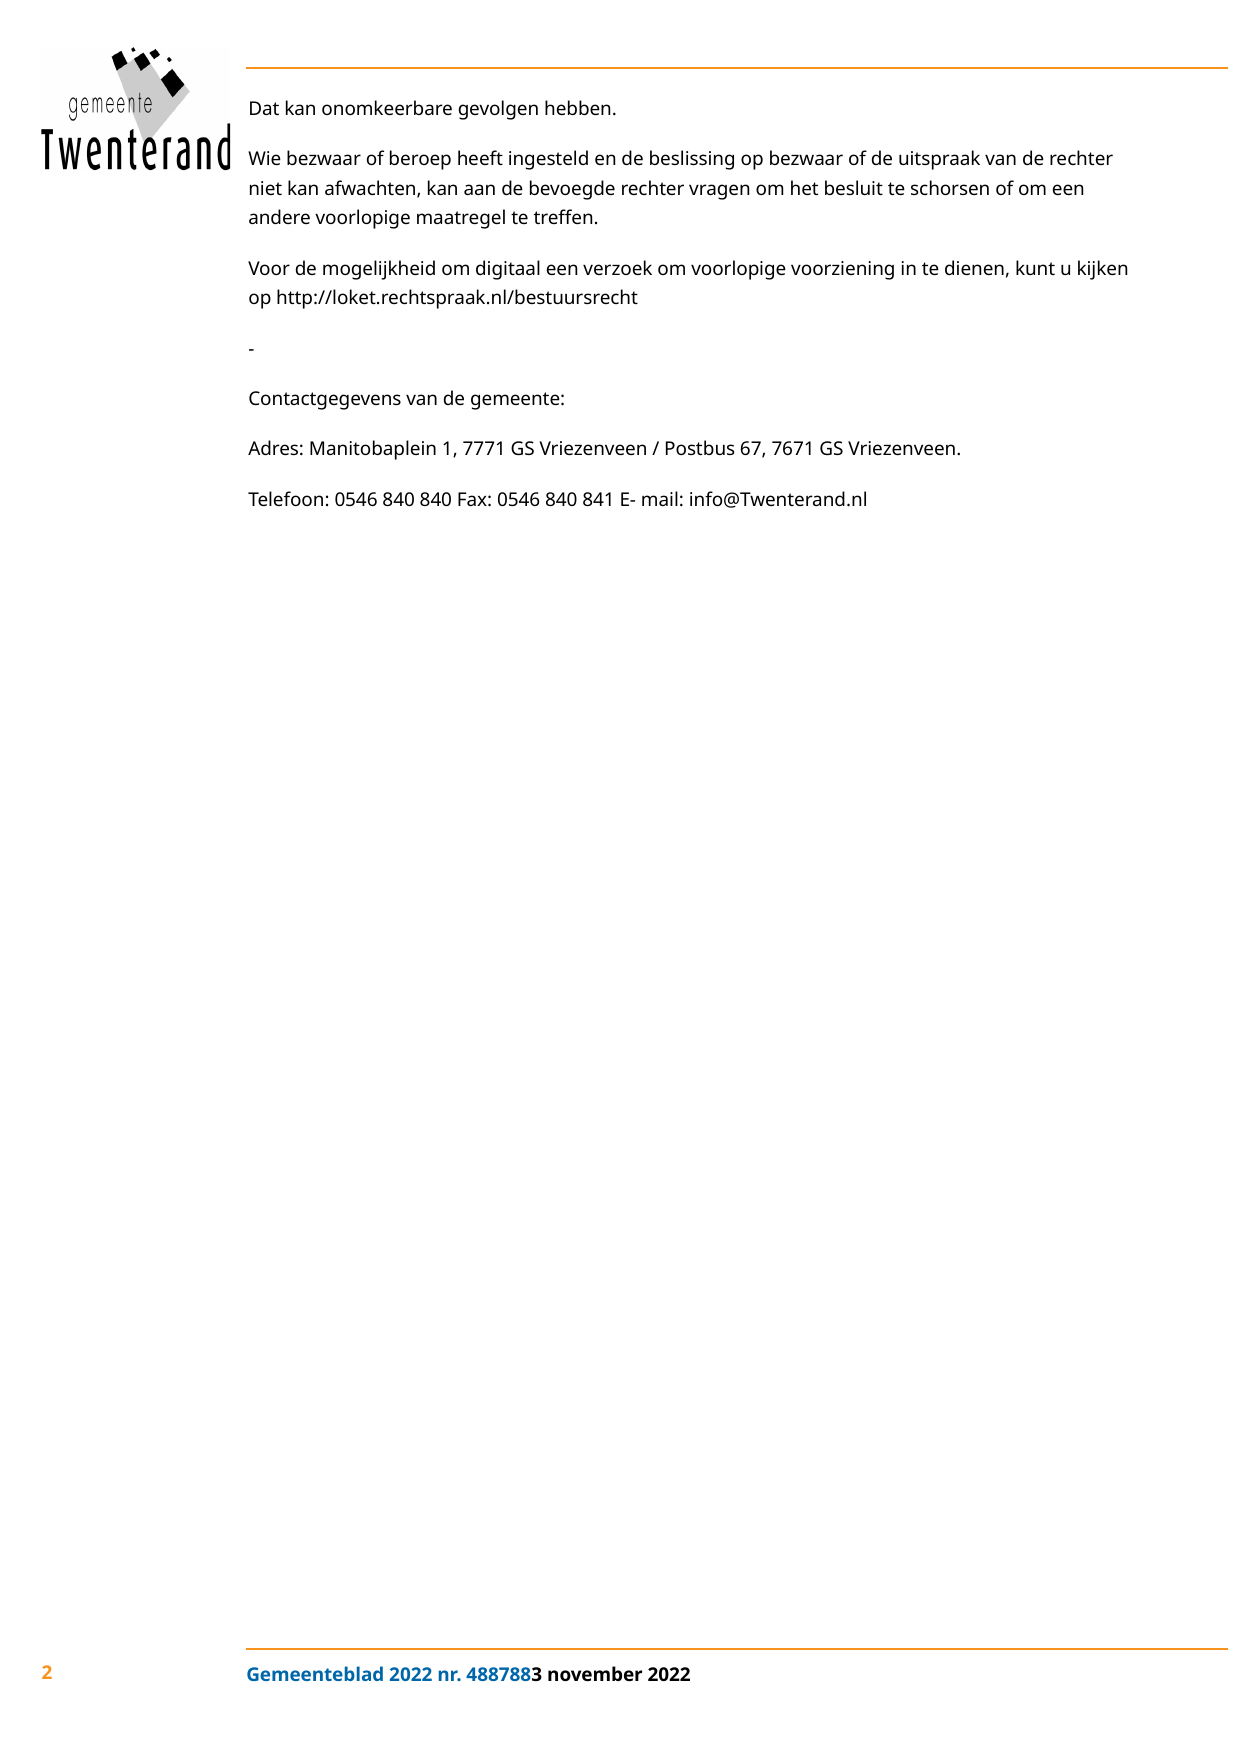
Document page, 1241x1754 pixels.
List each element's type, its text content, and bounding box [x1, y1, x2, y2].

text Adres: Manitobaplein 1, 7771 GS Vriezenveen / Postbus 67, 7671 GS Vriezenveen. [248, 436, 1152, 461]
text Voor de mogelijkheid om digitaal een verzoek om voorlopige voorziening in te dienen, kunt u kijken op http://loket.rechtspraak.nl/bestuursrecht [248, 255, 1152, 310]
text Wie bezwaar of beroep heeft ingesteld en de beslissing op bezwaar of de uitspraak van de rechter niet kan afwachten, kan aan de bevoegde rechter vragen om het besluit te schorsen of om een andere voorlopige maatregel te treffen. [248, 145, 1152, 230]
text Telefoon: 0546 840 840 Fax: 0546 840 841 E- mail: info@Twenterand.nl [248, 486, 1152, 512]
text Dat kan onomkeerbare gevolgen hebben. [248, 95, 1152, 121]
text Contactgegevens van de gemeente: [248, 385, 1152, 411]
picture [41, 47, 231, 172]
text - [248, 335, 1152, 361]
